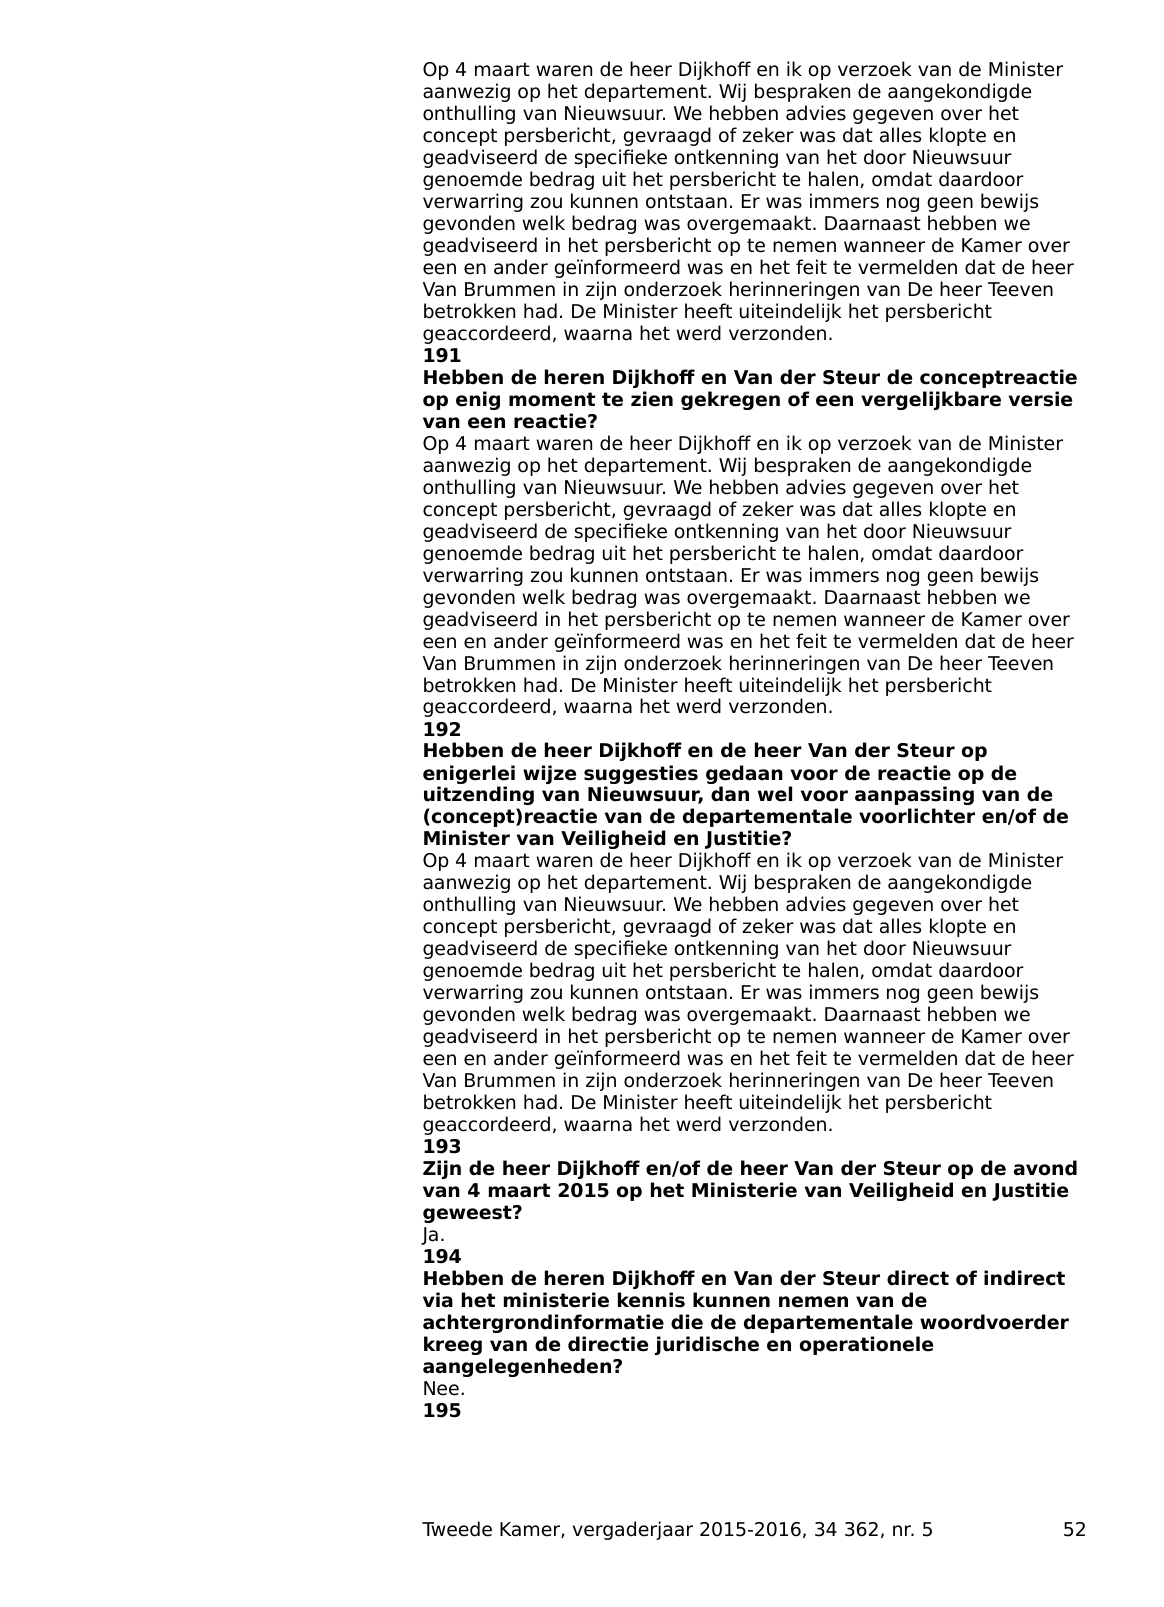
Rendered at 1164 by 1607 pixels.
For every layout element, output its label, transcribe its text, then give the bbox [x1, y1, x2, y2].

text Ja. [422, 1224, 1087, 1246]
text Hebben de heren Dijkhoff en Van der Steur de conceptreactie op enig moment te zien gekregen of een vergelijkbare versie van een reactie? [422, 367, 1087, 433]
text 193 [422, 1136, 1087, 1158]
text 194 [422, 1246, 1087, 1268]
text Nee. [422, 1378, 1087, 1400]
text Op 4 maart waren de heer Dijkhoff en ik op verzoek van de Minister aanwezig op het departement. Wij bespraken de aangekondigde onthulling van Nieuwsuur. We hebben advies gegeven over het concept persbericht, gevraagd of zeker was dat alles klopte en geadviseerd de specifieke ontkenning van het door Nieuwsuur genoemde bedrag uit het persbericht te halen, omdat daardoor verwarring zou kunnen ontstaan. Er was immers nog geen bewijs gevonden welk bedrag was overgemaakt. Daarnaast hebben we geadviseerd in het persbericht op te nemen wanneer de Kamer over een en ander geïnformeerd was en het feit te vermelden dat de heer Van Brummen in zijn onderzoek herinneringen van De heer Teeven betrokken had. De Minister heeft uiteindelijk het persbericht geaccordeerd, waarna het werd verzonden. [422, 850, 1087, 1136]
text 191 [422, 345, 1087, 367]
text Op 4 maart waren de heer Dijkhoff en ik op verzoek van de Minister aanwezig op het departement. Wij bespraken de aangekondigde onthulling van Nieuwsuur. We hebben advies gegeven over het concept persbericht, gevraagd of zeker was dat alles klopte en geadviseerd de specifieke ontkenning van het door Nieuwsuur genoemde bedrag uit het persbericht te halen, omdat daardoor verwarring zou kunnen ontstaan. Er was immers nog geen bewijs gevonden welk bedrag was overgemaakt. Daarnaast hebben we geadviseerd in het persbericht op te nemen wanneer de Kamer over een en ander geïnformeerd was en het feit te vermelden dat de heer Van Brummen in zijn onderzoek herinneringen van De heer Teeven betrokken had. De Minister heeft uiteindelijk het persbericht geaccordeerd, waarna het werd verzonden. [422, 433, 1087, 718]
text 195 [422, 1400, 1087, 1422]
text Hebben de heren Dijkhoff en Van der Steur direct of indirect via het ministerie kennis kunnen nemen van de achtergrondinformatie die de departementale woordvoerder kreeg van de directie juridische en operationele aangelegenheden? [422, 1268, 1087, 1378]
text 192 [422, 718, 1087, 740]
text Op 4 maart waren de heer Dijkhoff en ik op verzoek van de Minister aanwezig op het departement. Wij bespraken de aangekondigde onthulling van Nieuwsuur. We hebben advies gegeven over het concept persbericht, gevraagd of zeker was dat alles klopte en geadviseerd de specifieke ontkenning van het door Nieuwsuur genoemde bedrag uit het persbericht te halen, omdat daardoor verwarring zou kunnen ontstaan. Er was immers nog geen bewijs gevonden welk bedrag was overgemaakt. Daarnaast hebben we geadviseerd in het persbericht op te nemen wanneer de Kamer over een en ander geïnformeerd was en het feit te vermelden dat de heer Van Brummen in zijn onderzoek herinneringen van De heer Teeven betrokken had. De Minister heeft uiteindelijk het persbericht geaccordeerd, waarna het werd verzonden. [422, 59, 1087, 345]
text Hebben de heer Dijkhoff en de heer Van der Steur op enigerlei wijze suggesties gedaan voor de reactie op de uitzending van Nieuwsuur, dan wel voor aanpassing van de (concept)reactie van de departementale voorlichter en/of de Minister van Veiligheid en Justitie? [422, 740, 1087, 850]
text Zijn de heer Dijkhoff en/of de heer Van der Steur op de avond van 4 maart 2015 op het Ministerie van Veiligheid en Justitie geweest? [422, 1158, 1087, 1224]
